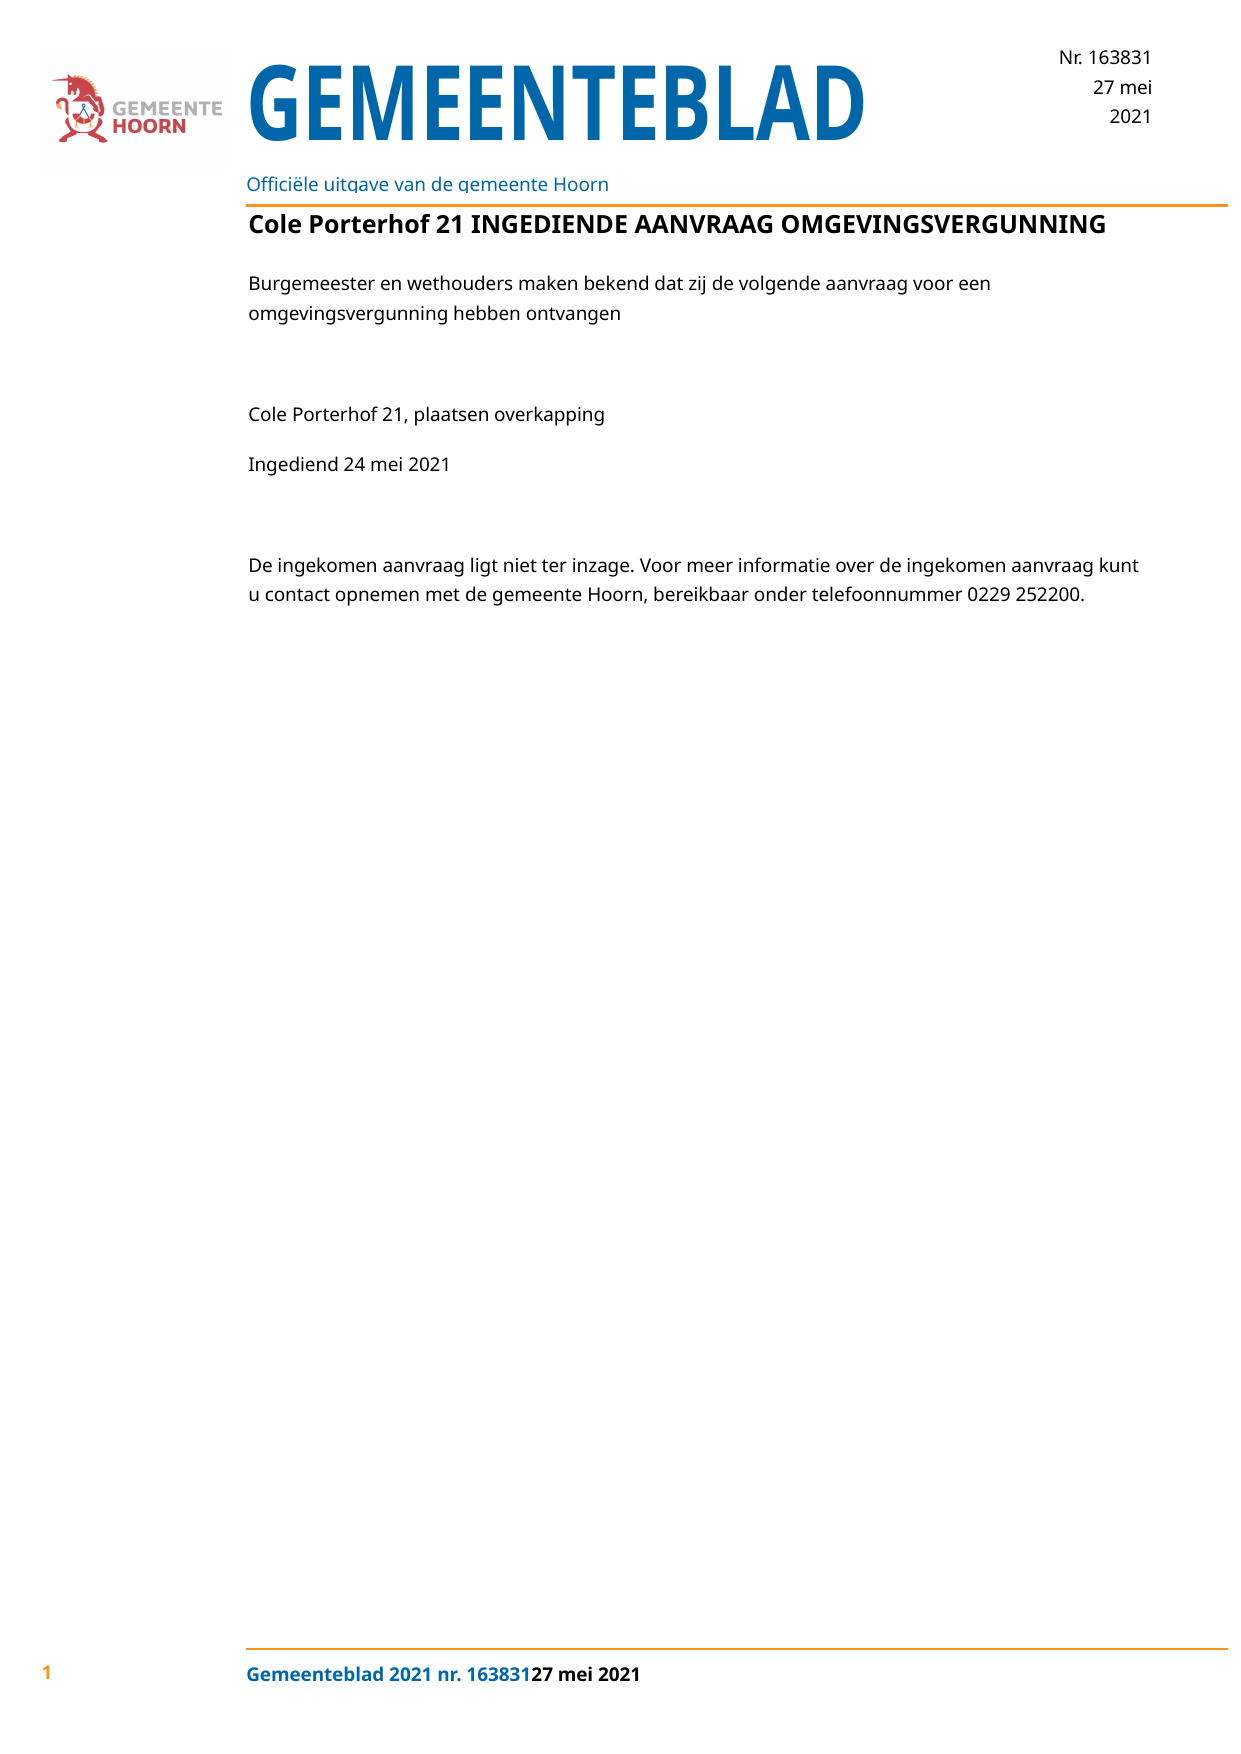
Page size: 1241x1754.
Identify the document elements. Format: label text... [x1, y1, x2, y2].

picture [41, 47, 231, 172]
text Burgemeester en wethouders maken bekend dat zij de volgende aanvraag voor een omgevingsvergunning hebben ontvangen [248, 270, 1152, 326]
text Cole Porterhof 21 INGEDIENDE AANVRAAG OMGEVINGSVERGUNNING [248, 207, 1152, 241]
text Ingediend 24 mei 2021 [248, 451, 1152, 477]
text Cole Porterhof 21, plaatsen overkapping [248, 401, 1152, 426]
text De ingekomen aanvraag ligt niet ter inzage. Voor meer informatie over de ingekomen aanvraag kunt u contact opnemen met de gemeente Hoorn, bereikbaar onder telefoonnummer 0229 252200. [248, 552, 1152, 607]
